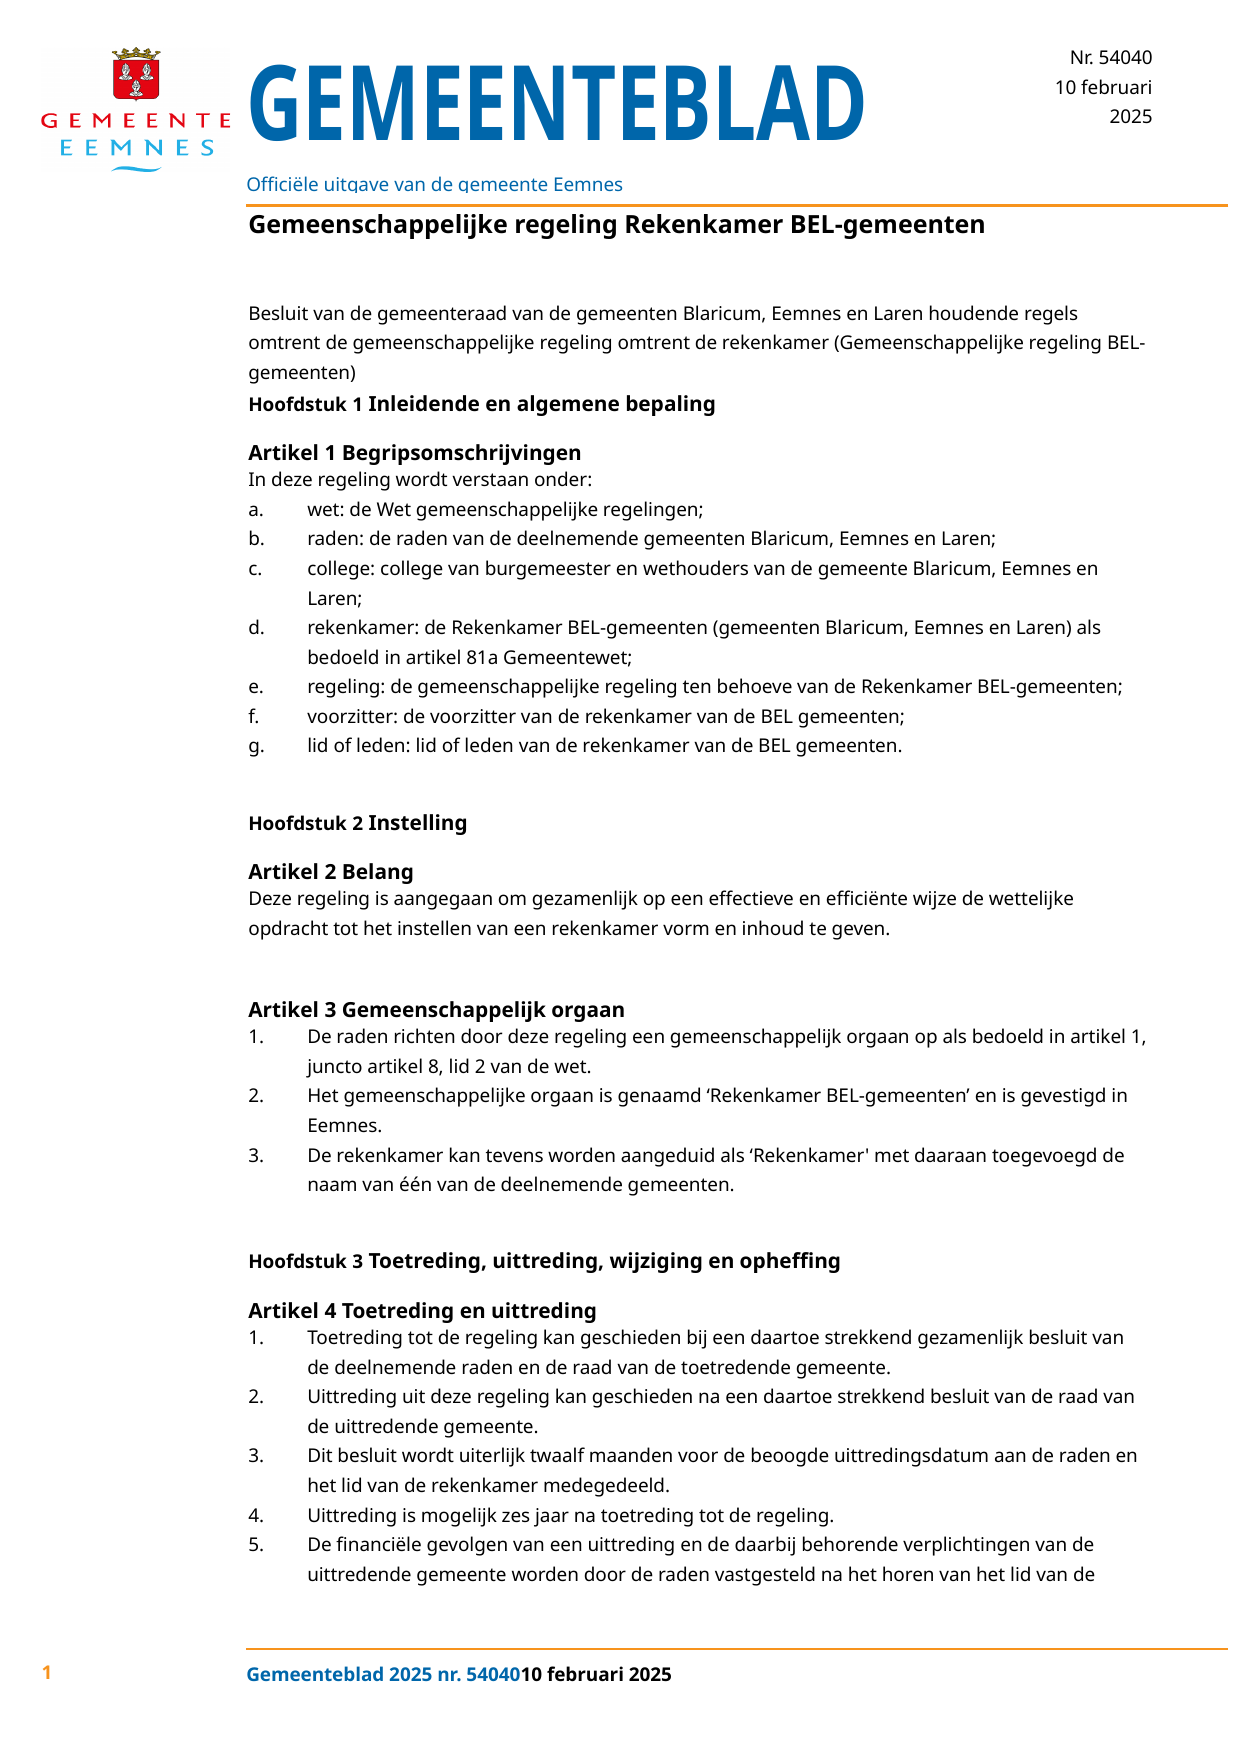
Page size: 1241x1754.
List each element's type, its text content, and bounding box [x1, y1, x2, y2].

list Uittreding uit deze regeling kan geschieden na een daartoe strekkend besluit van de raad van de uittredende gemeente. [248, 1383, 1152, 1439]
list raden: de raden van de deelnemende gemeenten Blaricum, Eemnes en Laren; [248, 526, 1152, 551]
list De rekenkamer kan tevens worden aangeduid als ‘Rekenkamer' met daaraan toegevoegd de naam van één van de deelnemende gemeenten. [248, 1142, 1152, 1197]
list college: college van burgemeester en wethouders van de gemeente Blaricum, Eemnes en Laren; [248, 555, 1152, 610]
text Hoofdstuk 3 Toetreding, uittreding, wijziging en opheffing [248, 1247, 1152, 1275]
list Uittreding is mogelijk zes jaar na toetreding tot de regeling. [248, 1502, 1152, 1528]
list lid of leden: lid of leden van de rekenkamer van de BEL gemeenten. [248, 733, 1152, 758]
list regeling: de gemeenschappelijke regeling ten behoeve van de Rekenkamer BEL-gemeenten; [248, 673, 1152, 699]
text Deze regeling is aangegaan om gezamenlijk op een effectieve en efficiënte wijze de wettelijke opdracht tot het instellen van een rekenkamer vorm en inhoud te geven. [248, 886, 1152, 941]
list Toetreding tot de regeling kan geschieden bij een daartoe strekkend gezamenlijk besluit van de deelnemende raden en de raad van de toetredende gemeente. [248, 1324, 1152, 1380]
text Artikel 1 Begripsomschrijvingen [248, 438, 1152, 466]
list Het gemeenschappelijke orgaan is genaamd ‘Rekenkamer BEL-gemeenten’ en is gevestigd in Eemnes. [248, 1083, 1152, 1138]
list Dit besluit wordt uiterlijk twaalf maanden voor de beoogde uittredingsdatum aan de raden en het lid van de rekenkamer medegedeeld. [248, 1443, 1152, 1498]
text Artikel 4 Toetreding en uittreding [248, 1296, 1152, 1324]
text Gemeenschappelijke regeling Rekenkamer BEL-gemeenten [248, 207, 1152, 241]
list De financiële gevolgen van een uittreding en de daarbij behorende verplichtingen van de uittredende gemeente worden door de raden vastgesteld na het horen van het lid van de [248, 1531, 1152, 1587]
text In deze regeling wordt verstaan onder: [248, 466, 1152, 492]
text Artikel 3 Gemeenschappelijk orgaan [248, 995, 1152, 1023]
text Artikel 2 Belang [248, 857, 1152, 886]
list De raden richten door deze regeling een gemeenschappelijk orgaan op als bedoeld in artikel 1, juncto artikel 8, lid 2 van de wet. [248, 1023, 1152, 1079]
text Hoofdstuk 2 Instelling [248, 808, 1152, 836]
list rekenkamer: de Rekenkamer BEL-gemeenten (gemeenten Blaricum, Eemnes en Laren) als bedoeld in artikel 81a Gemeentewet; [248, 614, 1152, 669]
text Hoofdstuk 1 Inleidende en algemene bepaling [248, 389, 1152, 417]
picture [41, 47, 231, 172]
list voorzitter: de voorzitter van de rekenkamer van de BEL gemeenten; [248, 703, 1152, 729]
list wet: de Wet gemeenschappelijke regelingen; [248, 496, 1152, 522]
text Besluit van de gemeenteraad van de gemeenten Blaricum, Eemnes en Laren houdende regels omtrent de gemeenschappelijke regeling omtrent de rekenkamer (Gemeenschappelijke regeling BEL-gemeenten) [248, 300, 1152, 385]
